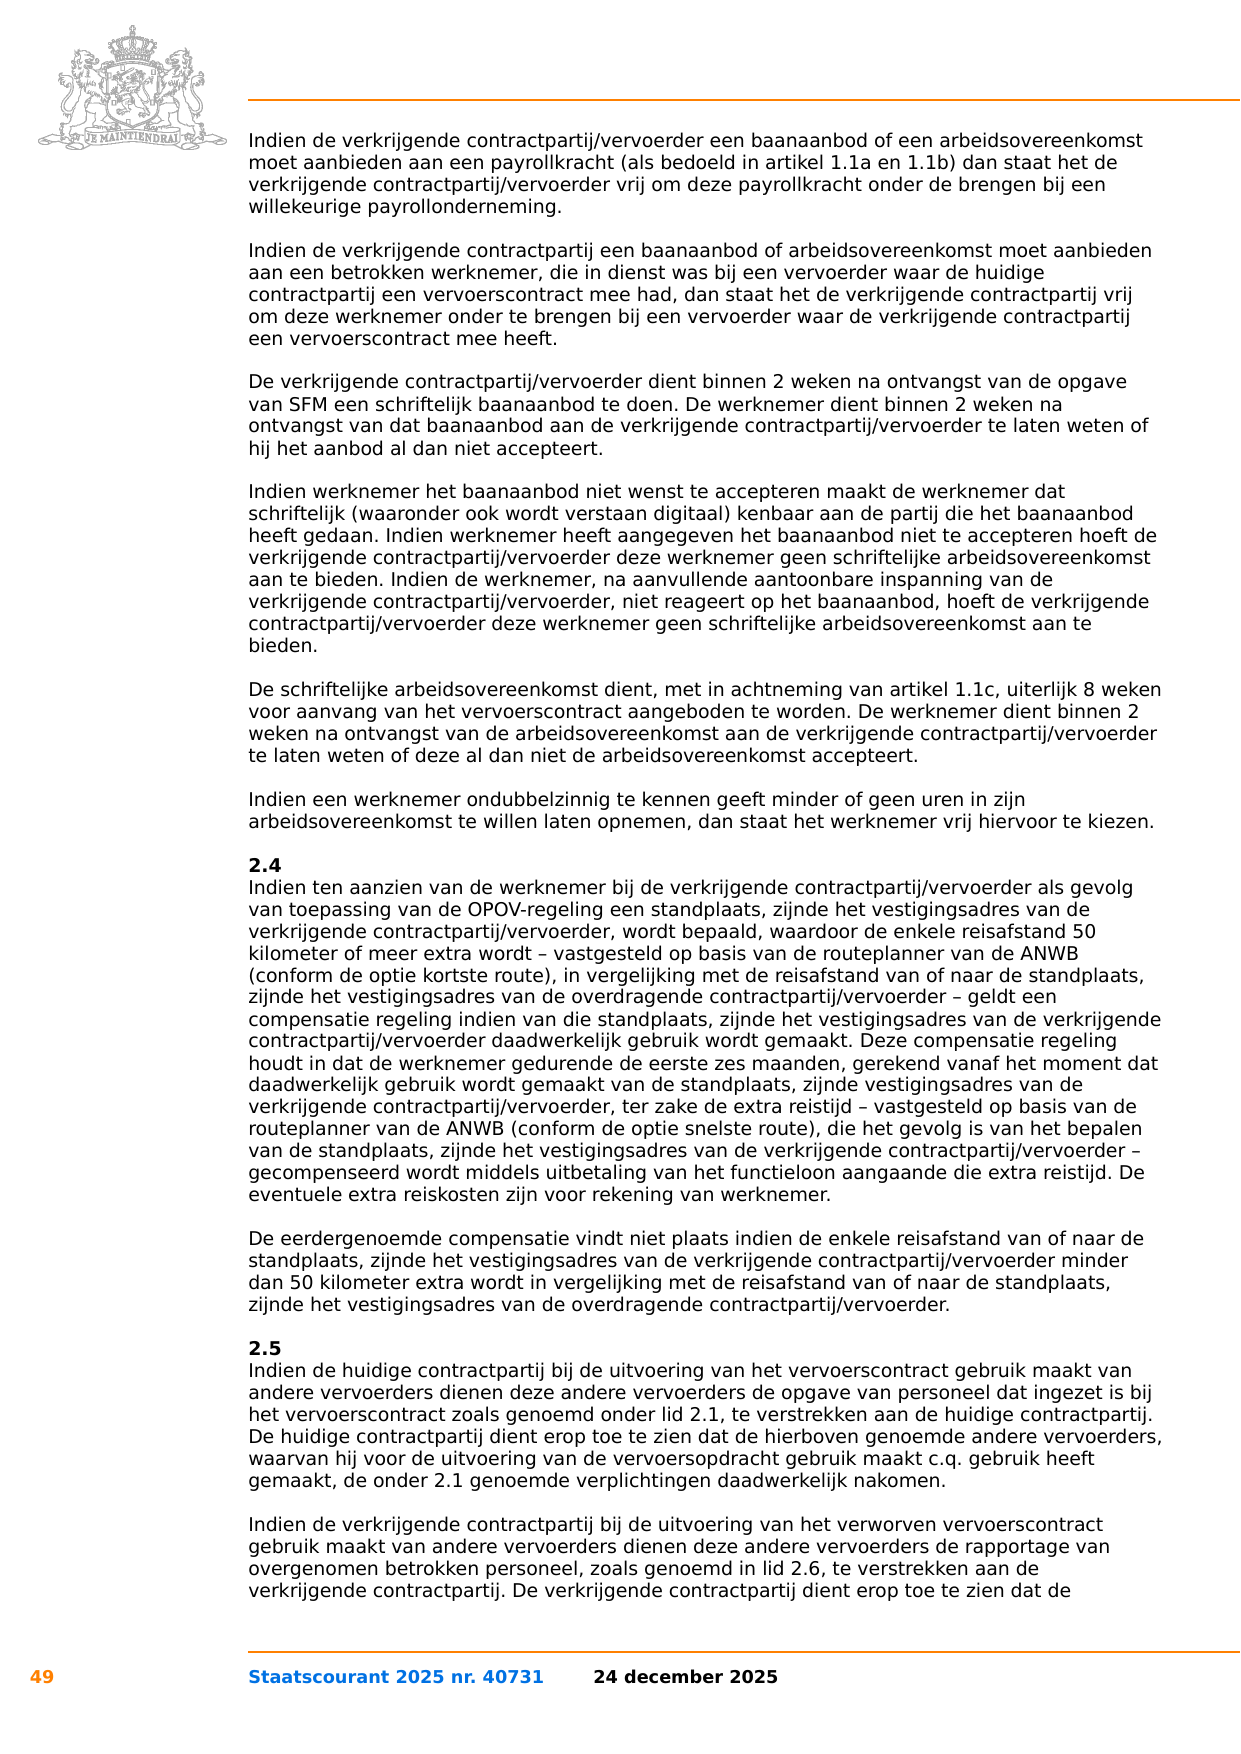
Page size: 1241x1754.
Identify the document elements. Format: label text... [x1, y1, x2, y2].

text Indien de verkrijgende contractpartij/vervoerder een baanaanbod of een arbeidsovereenkomst moet aanbieden aan een payrollkracht (als bedoeld in artikel 1.1a en 1.1b) dan staat het de verkrijgende contractpartij/vervoerder vrij om deze payrollkracht onder de brengen bij een willekeurige payrollonderneming. [248, 130, 1163, 218]
text 2.4 [248, 854, 1163, 877]
text Indien de verkrijgende contractpartij een baanaanbod of arbeidsovereenkomst moet aanbieden aan een betrokken werknemer, die in dienst was bij een vervoerder waar de huidige contractpartij een vervoerscontract mee had, dan staat het de verkrijgende contractpartij vrij om deze werknemer onder te brengen bij een vervoerder waar de verkrijgende contractpartij een vervoerscontract mee heeft. [248, 240, 1163, 349]
text Indien de huidige contractpartij bij de uitvoering van het vervoerscontract gebruik maakt van andere vervoerders dienen deze andere vervoerders de opgave van personeel dat ingezet is bij het vervoerscontract zoals genoemd onder lid 2.1, te verstrekken aan de huidige contractpartij. De huidige contractpartij dient erop toe te zien dat de hierboven genoemde andere vervoerders, waarvan hij voor de uitvoering van de vervoersopdracht gebruik maakt c.q. gebruik heeft gemaakt, de onder 2.1 genoemde verplichtingen daadwerkelijk nakomen. [248, 1360, 1163, 1492]
text De schriftelijke arbeidsovereenkomst dient, met in achtneming van artikel 1.1c, uiterlijk 8 weken voor aanvang van het vervoerscontract aangeboden te worden. De werknemer dient binnen 2 weken na ontvangst van de arbeidsovereenkomst aan de verkrijgende contractpartij/vervoerder te laten weten of deze al dan niet de arbeidsovereenkomst accepteert. [248, 679, 1163, 767]
picture [38, 25, 227, 150]
text De eerdergenoemde compensatie vindt niet plaats indien de enkele reisafstand van of naar de standplaats, zijnde het vestigingsadres van de verkrijgende contractpartij/vervoerder minder dan 50 kilometer extra wordt in vergelijking met de reisafstand van of naar de standplaats, zijnde het vestigingsadres van de overdragende contractpartij/vervoerder. [248, 1228, 1163, 1316]
text Indien de verkrijgende contractpartij bij de uitvoering van het verworven vervoerscontract gebruik maakt van andere vervoerders dienen deze andere vervoerders de rapportage van overgenomen betrokken personeel, zoals genoemd in lid 2.6, te verstrekken aan de verkrijgende contractpartij. De verkrijgende contractpartij dient erop toe te zien dat de [248, 1514, 1163, 1602]
text Indien werknemer het baanaanbod niet wenst te accepteren maakt de werknemer dat schriftelijk (waaronder ook wordt verstaan digitaal) kenbaar aan de partij die het baanaanbod heeft gedaan. Indien werknemer heeft aangegeven het baanaanbod niet te accepteren hoeft de verkrijgende contractpartij/vervoerder deze werknemer geen schriftelijke arbeidsovereenkomst aan te bieden. Indien de werknemer, na aanvullende aantoonbare inspanning van de verkrijgende contractpartij/vervoerder, niet reageert op het baanaanbod, hoeft de verkrijgende contractpartij/vervoerder deze werknemer geen schriftelijke arbeidsovereenkomst aan te bieden. [248, 481, 1163, 657]
text Indien ten aanzien van de werknemer bij de verkrijgende contractpartij/vervoerder als gevolg van toepassing van de OPOV-regeling een standplaats, zijnde het vestigingsadres van de verkrijgende contractpartij/vervoerder, wordt bepaald, waardoor de enkele reisafstand 50 kilometer of meer extra wordt – vastgesteld op basis van de routeplanner van de ANWB (conform de optie kortste route), in vergelijking met de reisafstand van of naar de standplaats, zijnde het vestigingsadres van de overdragende contractpartij/vervoerder – geldt een compensatie regeling indien van die standplaats, zijnde het vestigingsadres van de verkrijgende contractpartij/vervoerder daadwerkelijk gebruik wordt gemaakt. Deze compensatie regeling houdt in dat de werknemer gedurende de eerste zes maanden, gerekend vanaf het moment dat daadwerkelijk gebruik wordt gemaakt van de standplaats, zijnde vestigingsadres van de verkrijgende contractpartij/vervoerder, ter zake de extra reistijd – vastgesteld op basis van de routeplanner van de ANWB (conform de optie snelste route), die het gevolg is van het bepalen van de standplaats, zijnde het vestigingsadres van de verkrijgende contractpartij/vervoerder – gecompenseerd wordt middels uitbetaling van het functieloon aangaande die extra reistijd. De eventuele extra reiskosten zijn voor rekening van werknemer. [248, 877, 1163, 1206]
text Indien een werknemer ondubbelzinnig te kennen geeft minder of geen uren in zijn arbeidsovereenkomst te willen laten opnemen, dan staat het werknemer vrij hiervoor te kiezen. [248, 789, 1163, 833]
text De verkrijgende contractpartij/vervoerder dient binnen 2 weken na ontvangst van de opgave van SFM een schriftelijk baanaanbod te doen. De werknemer dient binnen 2 weken na ontvangst van dat baanaanbod aan de verkrijgende contractpartij/vervoerder te laten weten of hij het aanbod al dan niet accepteert. [248, 371, 1163, 459]
text 2.5 [248, 1338, 1163, 1360]
